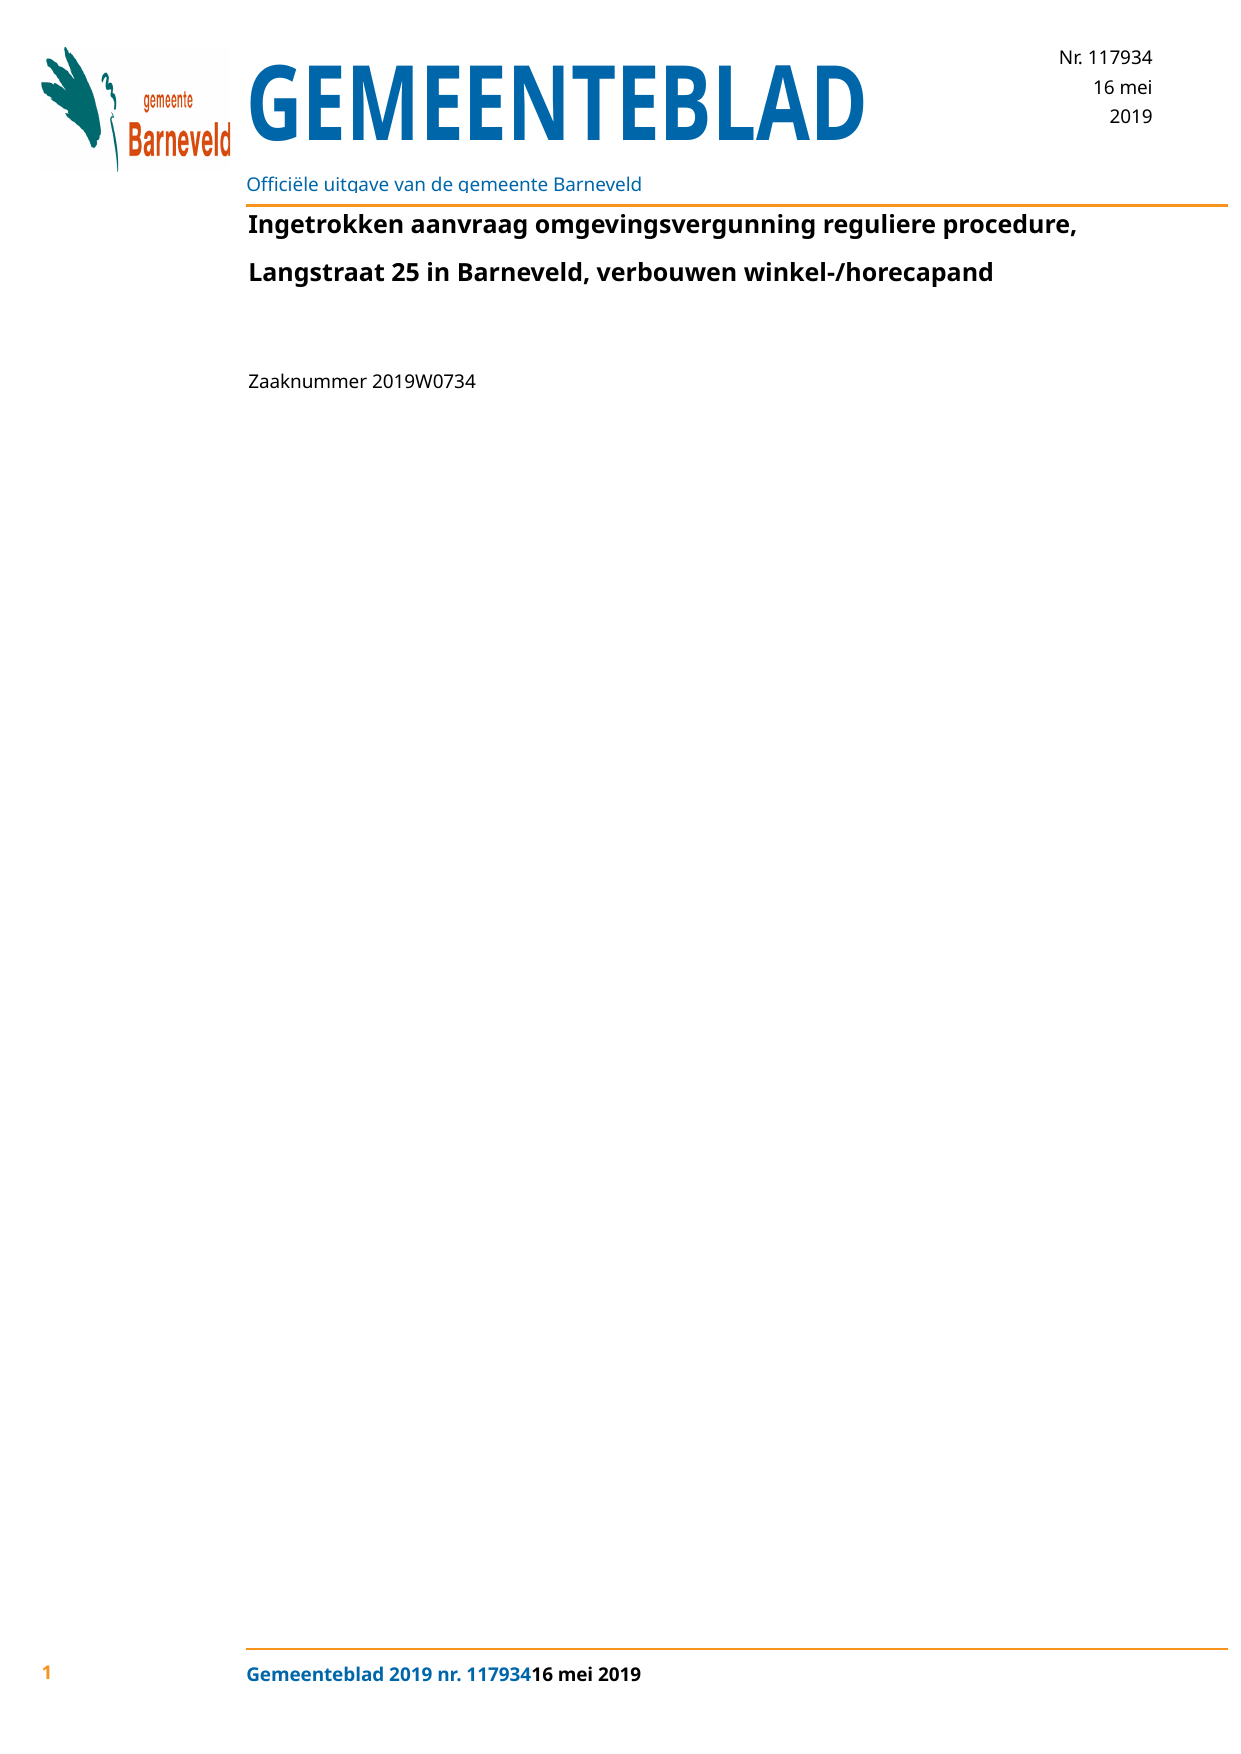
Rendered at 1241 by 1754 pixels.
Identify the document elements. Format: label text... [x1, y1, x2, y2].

text Zaaknummer 2019W0734 [248, 368, 1152, 394]
picture [41, 47, 231, 172]
text Ingetrokken aanvraag omgevingsvergunning reguliere procedure, Langstraat 25 in Barneveld, verbouwen winkel-/horecapand [248, 207, 1152, 288]
